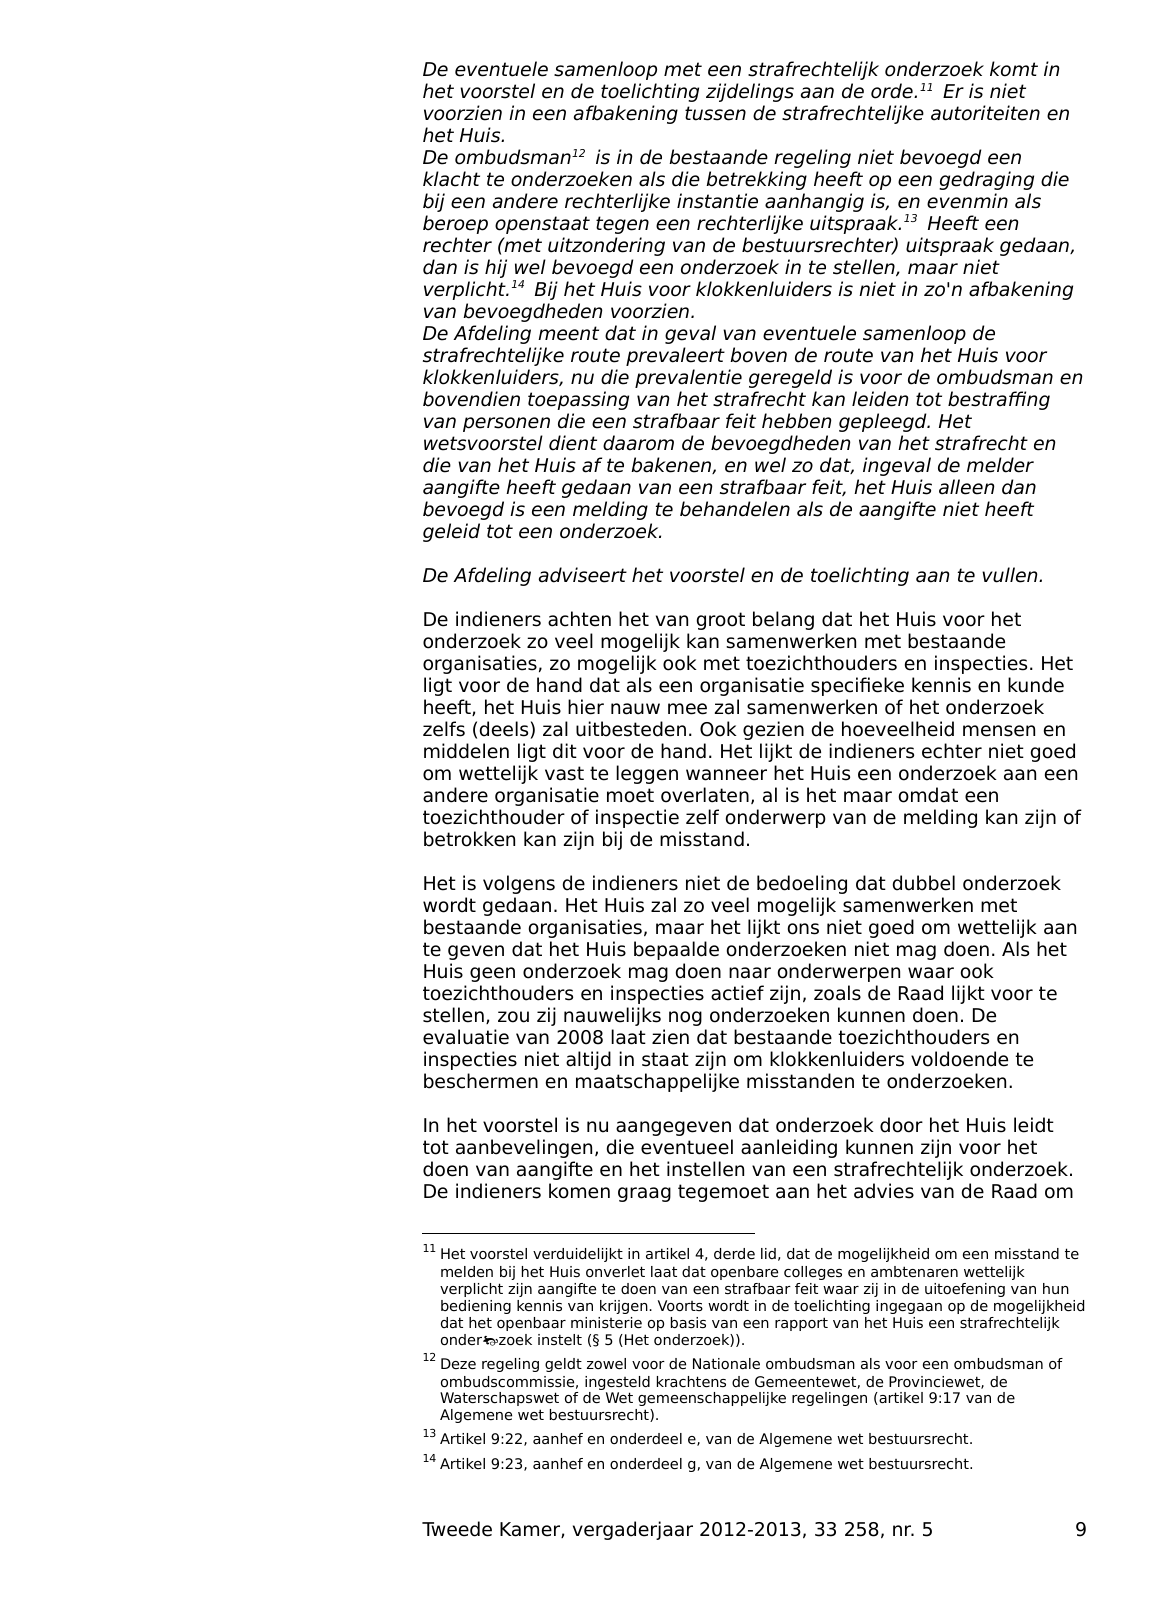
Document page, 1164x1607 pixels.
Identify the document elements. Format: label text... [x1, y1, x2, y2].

text De Afdeling meent dat in geval van eventuele samenloop de strafrechtelijke route prevaleert boven de route van het Huis voor klokkenluiders, nu die prevalentie geregeld is voor de ombudsman en bovendien toepassing van het strafrecht kan leiden tot bestraffing van personen die een strafbaar feit hebben gepleegd. Het wetsvoorstel dient daarom de bevoegdheden van het strafrecht en die van het Huis af te bakenen, en wel zo dat, ingeval de melder aangifte heeft gedaan van een strafbaar feit, het Huis alleen dan bevoegd is een melding te behandelen als de aangifte niet heeft geleid tot een onderzoek. [422, 323, 1087, 543]
text Artikel 9:23, aanhef en onderdeel g, van de Algemene wet bestuursrecht. [422, 1452, 1087, 1474]
text De eventuele samenloop met een strafrechtelijk onderzoek komt in het voorstel en de toelichting zijdelings aan de orde. Er is niet voorzien in een afbakening tussen de strafrechtelijke autoriteiten en het Huis. [422, 59, 1087, 147]
text Het voorstel verduidelijkt in artikel 4, derde lid, dat de mogelijkheid om een misstand te melden bij het Huis onverlet laat dat openbare colleges en ambtenaren wettelijk verplicht zijn aangifte te doen van een strafbaar feit waar zij in de uitoefening van hun bediening kennis van krijgen. Voorts wordt in de toelichting ingegaan op de mogelijkheid dat het openbaar ministerie op basis van een rapport van het Huis een strafrechtelijk onderzoek instelt (§ 5 (Het onderzoek)). [422, 1242, 1087, 1349]
text Deze regeling geldt zowel voor de Nationale ombudsman als voor een ombudsman of ombudscommissie, ingesteld krachtens de Gemeentewet, de Provinciewet, de Waterschapswet of de Wet gemeenschappelijke regelingen (artikel 9:17 van de Algemene wet bestuursrecht). [422, 1352, 1087, 1424]
text De indieners achten het van groot belang dat het Huis voor het onderzoek zo veel mogelijk kan samenwerken met bestaande organisaties, zo mogelijk ook met toezichthouders en inspecties. Het ligt voor de hand dat als een organisatie specifieke kennis en kunde heeft, het Huis hier nauw mee zal samenwerken of het onderzoek zelfs (deels) zal uitbesteden. Ook gezien de hoeveelheid mensen en middelen ligt dit voor de hand. Het lijkt de indieners echter niet goed om wettelijk vast te leggen wanneer het Huis een onderzoek aan een andere organisatie moet overlaten, al is het maar omdat een toezichthouder of inspectie zelf onderwerp van de melding kan zijn of betrokken kan zijn bij de misstand. [422, 609, 1087, 851]
text Artikel 9:22, aanhef en onderdeel e, van de Algemene wet bestuursrecht. [422, 1427, 1087, 1449]
text Het is volgens de indieners niet de bedoeling dat dubbel onderzoek wordt gedaan. Het Huis zal zo veel mogelijk samenwerken met bestaande organisaties, maar het lijkt ons niet goed om wettelijk aan te geven dat het Huis bepaalde onderzoeken niet mag doen. Als het Huis geen onderzoek mag doen naar onderwerpen waar ook toezichthouders en inspecties actief zijn, zoals de Raad lijkt voor te stellen, zou zij nauwelijks nog onderzoeken kunnen doen. De evaluatie van 2008 laat zien dat bestaande toezichthouders en inspecties niet altijd in staat zijn om klokkenluiders voldoende te beschermen en maatschappelijke misstanden te onderzoeken. [422, 873, 1087, 1093]
text In het voorstel is nu aangegeven dat onderzoek door het Huis leidt tot aanbevelingen, die eventueel aanleiding kunnen zijn voor het doen van aangifte en het instellen van een strafrechtelijk onderzoek. De indieners komen graag tegemoet aan het advies van de Raad om [422, 1115, 1087, 1203]
text De ombudsman is in de bestaande regeling niet bevoegd een klacht te onderzoeken als die betrekking heeft op een gedraging die bij een andere rechterlijke instantie aanhangig is, en evenmin als beroep openstaat tegen een rechterlijke uitspraak. Heeft een rechter (met uitzondering van de bestuursrechter) uitspraak gedaan, dan is hij wel bevoegd een onderzoek in te stellen, maar niet verplicht. Bij het Huis voor klokkenluiders is niet in zo'n afbakening van bevoegdheden voorzien. [422, 147, 1087, 323]
text De Afdeling adviseert het voorstel en de toelichting aan te vullen. [422, 565, 1087, 587]
